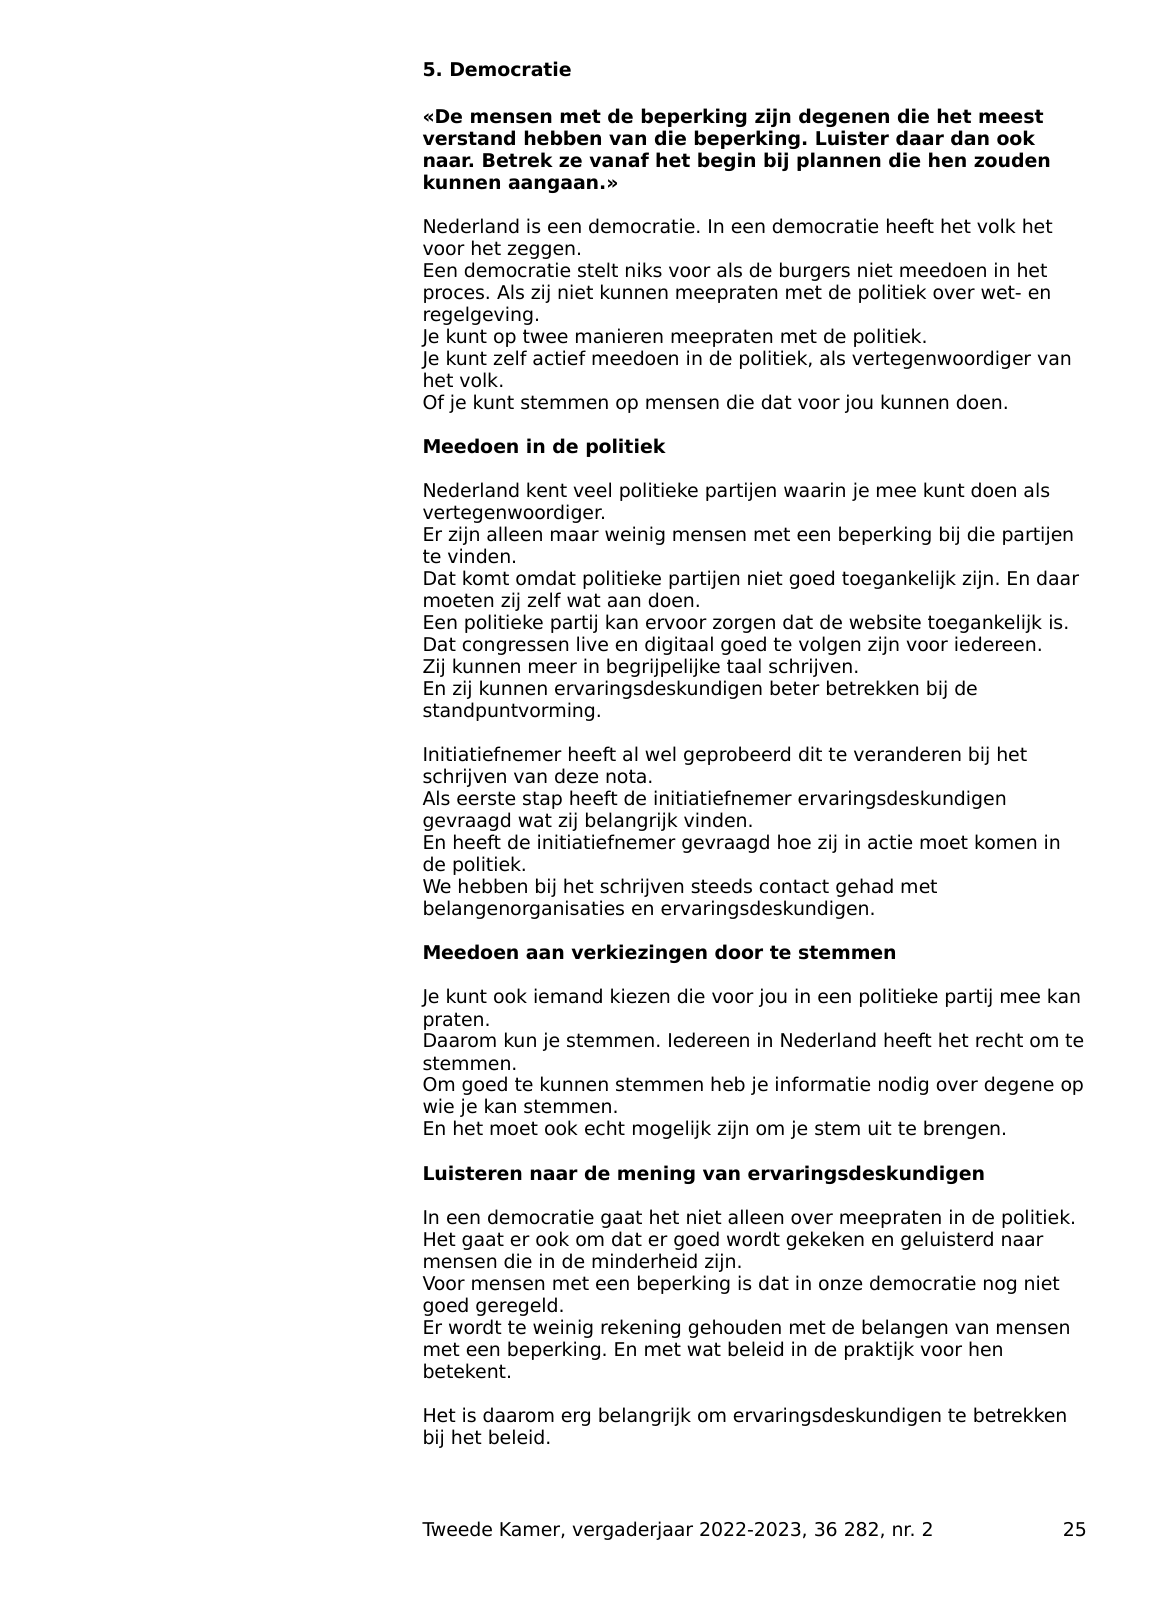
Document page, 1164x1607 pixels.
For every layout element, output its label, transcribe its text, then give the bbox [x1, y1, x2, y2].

text Een democratie stelt niks voor als de burgers niet meedoen in het proces. Als zij niet kunnen meepraten met de politiek over wet- en regelgeving. [422, 260, 1087, 326]
text Om goed te kunnen stemmen heb je informatie nodig over degene op wie je kan stemmen. [422, 1074, 1087, 1118]
text Je kunt ook iemand kiezen die voor jou in een politieke partij mee kan praten. [422, 986, 1087, 1030]
subtitle Luisteren naar de mening van ervaringsdeskundigen [422, 1162, 1087, 1184]
text Een politieke partij kan ervoor zorgen dat de website toegankelijk is. [422, 612, 1087, 634]
text En zij kunnen ervaringsdeskundigen beter betrekken bij de standpuntvorming. [422, 678, 1087, 722]
text Als eerste stap heeft de initiatiefnemer ervaringsdeskundigen gevraagd wat zij belangrijk vinden. [422, 788, 1087, 832]
subtitle Meedoen aan verkiezingen door te stemmen [422, 942, 1087, 964]
text Er wordt te weinig rekening gehouden met de belangen van mensen met een beperking. En met wat beleid in de praktijk voor hen betekent. [422, 1317, 1087, 1382]
text Dat komt omdat politieke partijen niet goed toegankelijk zijn. En daar moeten zij zelf wat aan doen. [422, 568, 1087, 612]
text Voor mensen met een beperking is dat in onze democratie nog niet goed geregeld. [422, 1273, 1087, 1317]
subtitle 5. Democratie [422, 59, 1087, 81]
text Of je kunt stemmen op mensen die dat voor jou kunnen doen. [422, 392, 1087, 414]
text Nederland kent veel politieke partijen waarin je mee kunt doen als vertegenwoordiger. [422, 480, 1087, 524]
text Er zijn alleen maar weinig mensen met een beperking bij die partijen te vinden. [422, 524, 1087, 568]
text Daarom kun je stemmen. Iedereen in Nederland heeft het recht om te stemmen. [422, 1030, 1087, 1074]
subtitle Meedoen in de politiek [422, 436, 1087, 458]
text Initiatiefnemer heeft al wel geprobeerd dit te veranderen bij het schrijven van deze nota. [422, 744, 1087, 788]
text «De mensen met de beperking zijn degenen die het meest verstand hebben van die beperking. Luister daar dan ook naar. Betrek ze vanaf het begin bij plannen die hen zouden kunnen aangaan.» [422, 106, 1087, 194]
text Het gaat er ook om dat er goed wordt gekeken en geluisterd naar mensen die in de minderheid zijn. [422, 1229, 1087, 1273]
text Het is daarom erg belangrijk om ervaringsdeskundigen te betrekken bij het beleid. [422, 1405, 1087, 1449]
text We hebben bij het schrijven steeds contact gehad met belangenorganisaties en ervaringsdeskundigen. [422, 876, 1087, 920]
text Je kunt op twee manieren meepraten met de politiek. [422, 326, 1087, 348]
text Dat congressen live en digitaal goed te volgen zijn voor iedereen. [422, 634, 1087, 656]
text In een democratie gaat het niet alleen over meepraten in de politiek. [422, 1207, 1087, 1229]
text En heeft de initiatiefnemer gevraagd hoe zij in actie moet komen in de politiek. [422, 832, 1087, 876]
text En het moet ook echt mogelijk zijn om je stem uit te brengen. [422, 1118, 1087, 1140]
text Je kunt zelf actief meedoen in de politiek, als vertegenwoordiger van het volk. [422, 348, 1087, 392]
text Zij kunnen meer in begrijpelijke taal schrijven. [422, 656, 1087, 678]
text Nederland is een democratie. In een democratie heeft het volk het voor het zeggen. [422, 216, 1087, 260]
